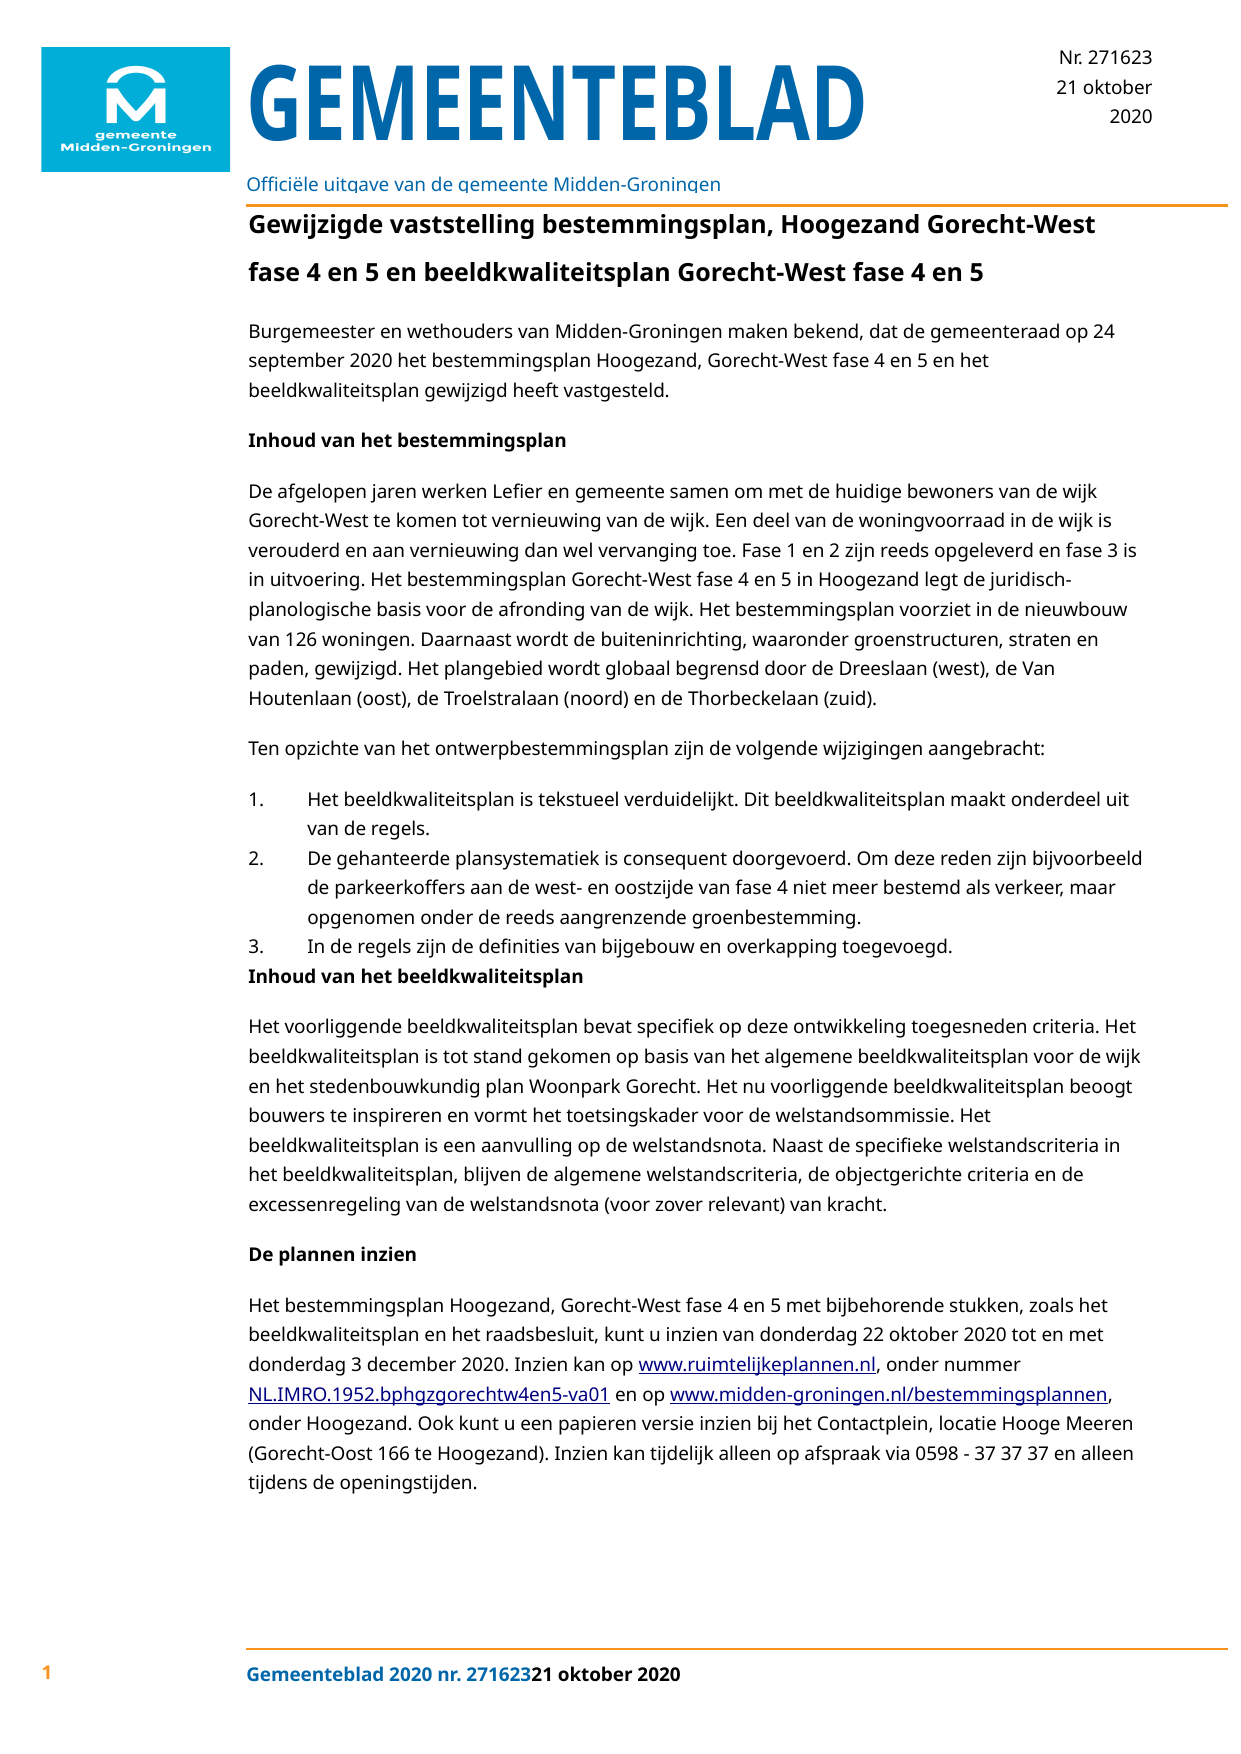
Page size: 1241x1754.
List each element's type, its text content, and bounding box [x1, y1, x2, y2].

text Het voorliggende beeldkwaliteitsplan bevat specifiek op deze ontwikkeling toegesneden criteria. Het beeldkwaliteitsplan is tot stand gekomen op basis van het algemene beeldkwaliteitsplan voor de wijk en het stedenbouwkundig plan Woonpark Gorecht. Het nu voorliggende beeldkwaliteitsplan beoogt bouwers te inspireren en vormt het toetsingskader voor de welstandsommissie. Het beeldkwaliteitsplan is een aanvulling op de welstandsnota. Naast de specifieke welstandscriteria in het beeldkwaliteitsplan, blijven de algemene welstandscriteria, de objectgerichte criteria en de excessenregeling van de welstandsnota (voor zover relevant) van kracht. [248, 1014, 1152, 1217]
picture [184, 146, 190, 153]
list Het beeldkwaliteitsplan is tekstueel verduidelijkt. Dit beeldkwaliteitsplan maakt onderdeel uit van de regels. [248, 786, 1152, 841]
list De gehanteerde plansystematiek is consequent doorgevoerd. Om deze reden zijn bijvoorbeeld de parkeerkoffers aan de west- en oostzijde van fase 4 niet meer bestemd als verkeer, maar opgenomen onder de reeds aangrenzende groenbestemming. [248, 845, 1152, 930]
text Inhoud van het beeldkwaliteitsplan [248, 963, 1152, 989]
picture [108, 66, 164, 82]
picture [107, 89, 165, 122]
text De plannen inzien [248, 1242, 1152, 1267]
text Het bestemmingsplan Hoogezand, Gorecht-West fase 4 en 5 met bijbehorende stukken, zoals het beeldkwaliteitsplan en het raadsbesluit, kunt u inzien van donderdag 22 oktober 2020 tot en met donderdag 3 december 2020. Inzien kan op www.ruimtelijkeplannen.nl, onder nummer NL.IMRO.1952.bphgzgorechtw4en5-va01 en op www.midden-groningen.nl/bestemmingsplannen, onder Hoogezand. Ook kunt u een papieren versie inzien bij het Contactplein, locatie Hooge Meeren (Gorecht-Oost 166 te Hoogezand). Inzien kan tijdelijk alleen op afspraak via 0598 - 37 37 37 en alleen tijdens de openingstijden. [248, 1292, 1152, 1495]
text Inhoud van het bestemmingsplan [248, 427, 1152, 453]
text Gewijzigde vaststelling bestemmingsplan, Hoogezand Gorecht-West fase 4 en 5 en beeldkwaliteitsplan Gorecht-West fase 4 en 5 [248, 207, 1152, 288]
text Burgemeester en wethouders van Midden-Groningen maken bekend, dat de gemeenteraad op 24 september 2020 het bestemmingsplan Hoogezand, Gorecht-West fase 4 en 5 en het beeldkwaliteitsplan gewijzigd heeft vastgesteld. [248, 318, 1152, 403]
text De afgelopen jaren werken Lefier en gemeente samen om met de huidige bewoners van de wijk Gorecht-West te komen tot vernieuwing van de wijk. Een deel van de woningvoorraad in de wijk is verouderd en aan vernieuwing dan wel vervanging toe. Fase 1 en 2 zijn reeds opgeleverd en fase 3 is in uitvoering. Het bestemmingsplan Gorecht-West fase 4 en 5 in Hoogezand legt de juridisch-planologische basis voor de afronding van de wijk. Het bestemmingsplan voorziet in de nieuwbouw van 126 woningen. Daarnaast wordt de buiteninrichting, waaronder groenstructuren, straten en paden, gewijzigd. Het plangebied wordt globaal begrensd door de Dreeslaan (west), de Van Houtenlaan (oost), de Troelstralaan (noord) en de Thorbeckelaan (zuid). [248, 478, 1152, 711]
list In de regels zijn de definities van bijgebouw en overkapping toegevoegd. [248, 934, 1152, 959]
text Ten opzichte van het ontwerpbestemmingsplan zijn de volgende wijzigingen aangebracht: [248, 735, 1152, 761]
